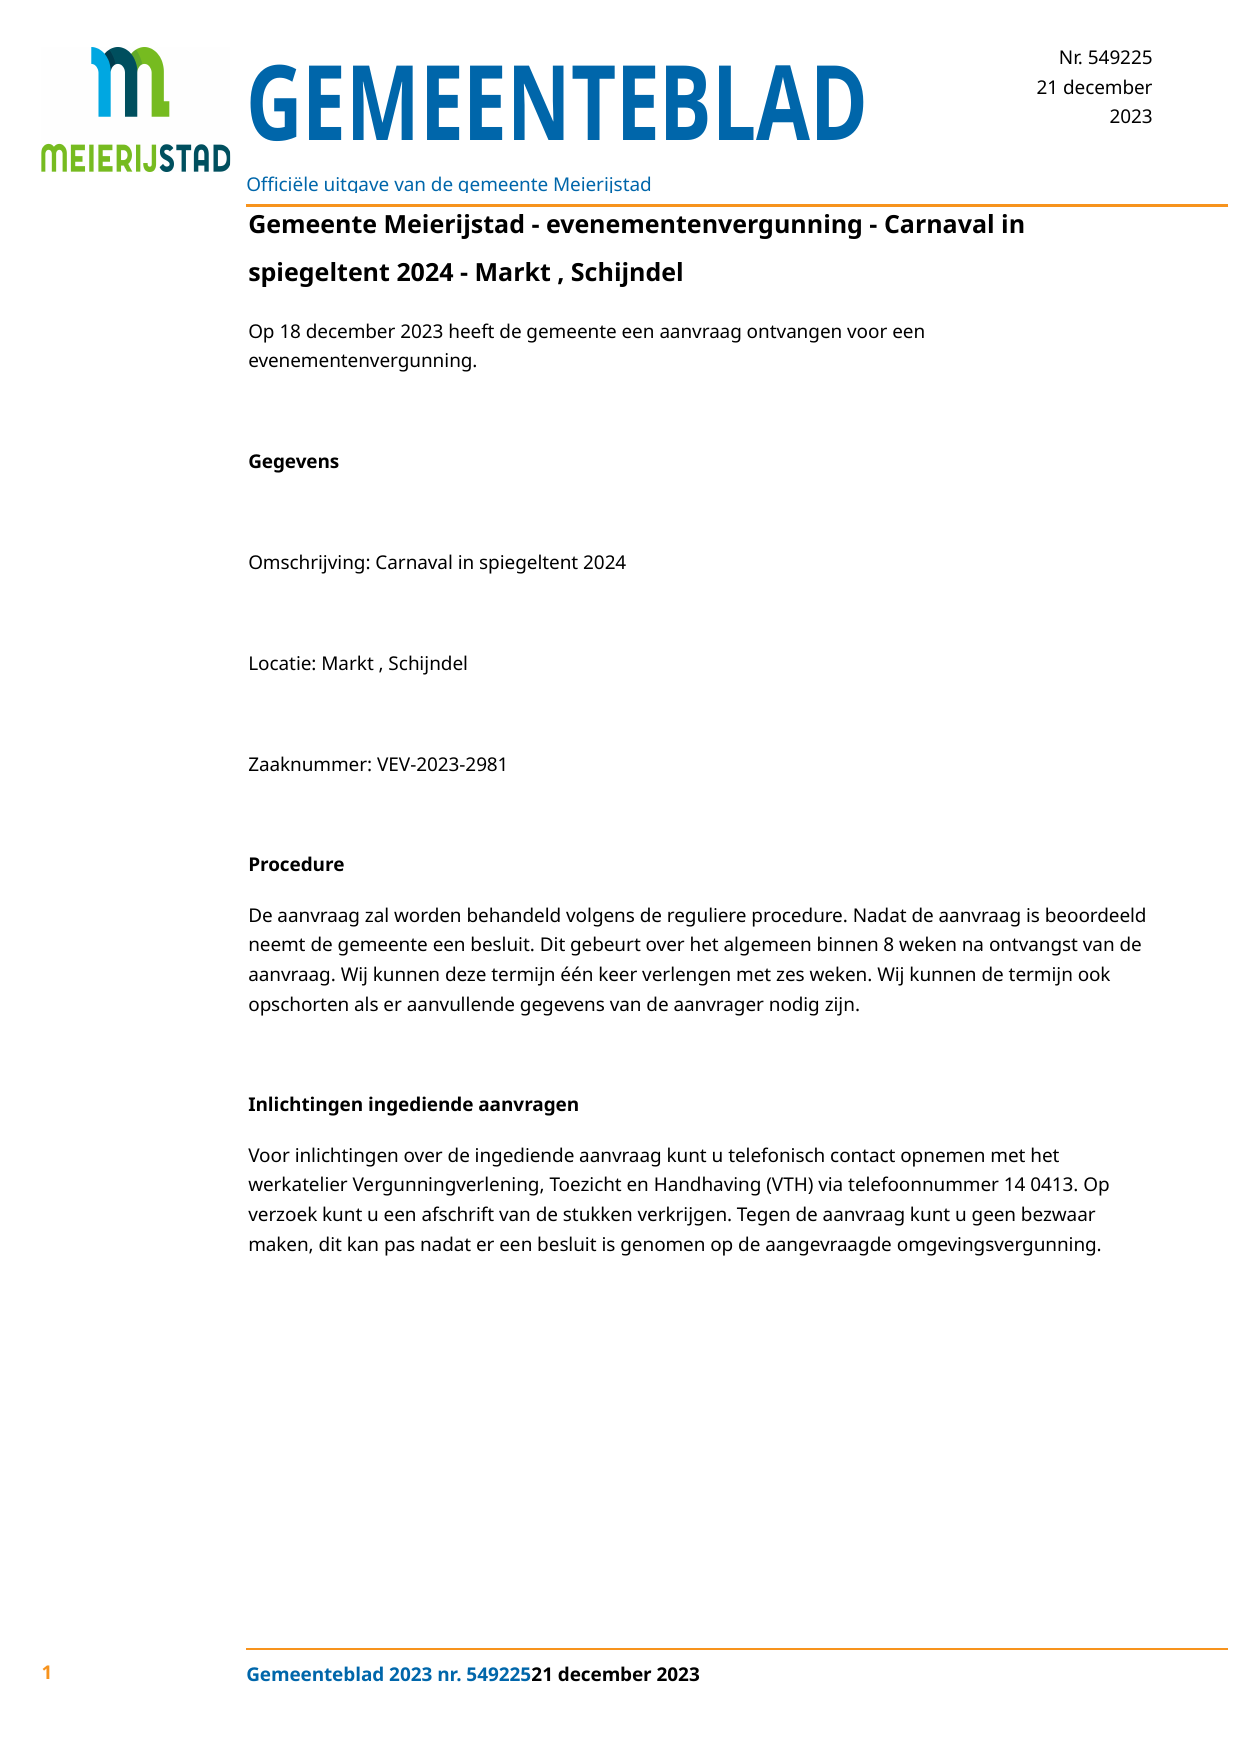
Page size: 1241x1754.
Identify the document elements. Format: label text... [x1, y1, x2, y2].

picture [41, 47, 231, 172]
text Procedure [248, 852, 1152, 877]
text Gemeente Meierijstad - evenementenvergunning - Carnaval in spiegeltent 2024 - Markt , Schijndel [248, 207, 1152, 288]
text Gegevens [248, 448, 1152, 474]
text Omschrijving: Carnaval in spiegeltent 2024 [248, 549, 1152, 575]
text Locatie: Markt , Schijndel [248, 650, 1152, 676]
text Inlichtingen ingediende aanvragen [248, 1092, 1152, 1117]
text Voor inlichtingen over de ingediende aanvraag kunt u telefonisch contact opnemen met het werkatelier Vergunningverlening, Toezicht en Handhaving (VTH) via telefoonnummer 14 0413. Op verzoek kunt u een afschrift van de stukken verkrijgen. Tegen de aanvraag kunt u geen bezwaar maken, dit kan pas nadat er een besluit is genomen op de aangevraagde omgevingsvergunning. [248, 1142, 1152, 1257]
text Zaaknummer: VEV-2023-2981 [248, 751, 1152, 777]
text De aanvraag zal worden behandeld volgens de reguliere procedure. Nadat de aanvraag is beoordeeld neemt de gemeente een besluit. Dit gebeurt over het algemeen binnen 8 weken na ontvangst van de aanvraag. Wij kunnen deze termijn één keer verlengen met zes weken. Wij kunnen de termijn ook opschorten als er aanvullende gegevens van de aanvrager nodig zijn. [248, 902, 1152, 1017]
text Op 18 december 2023 heeft de gemeente een aanvraag ontvangen voor een evenementenvergunning. [248, 318, 1152, 373]
